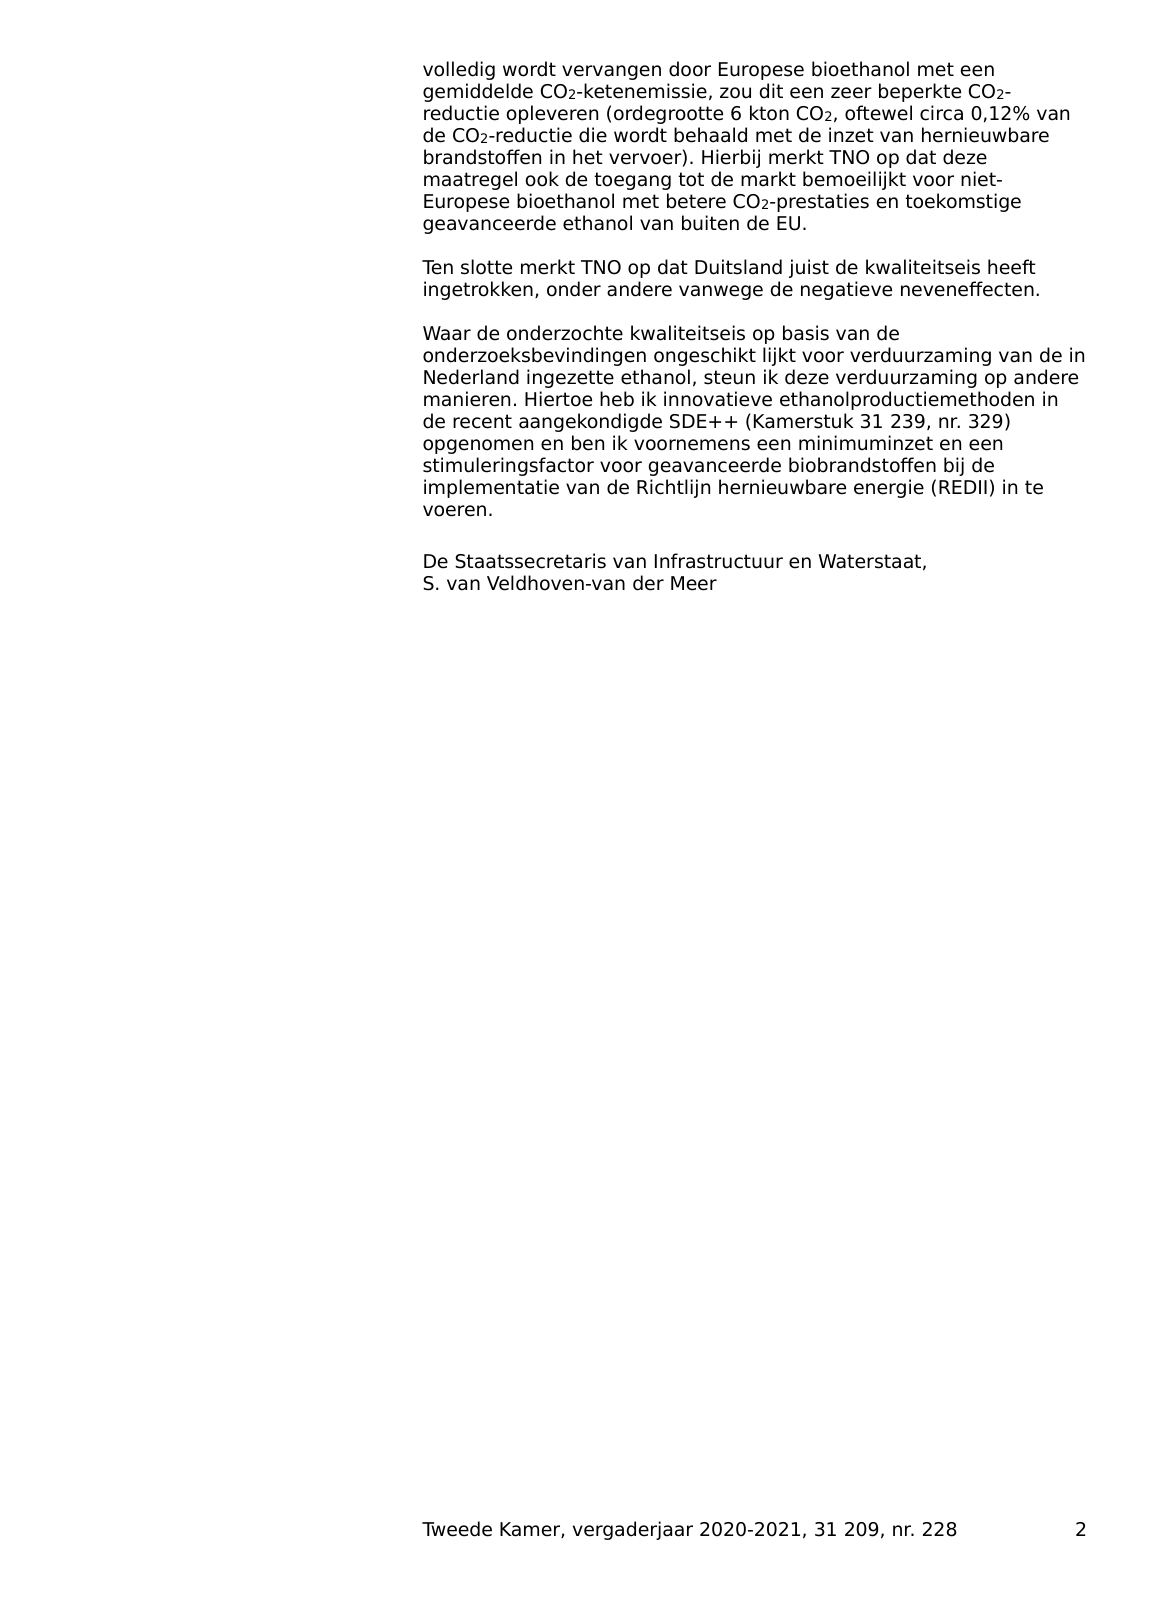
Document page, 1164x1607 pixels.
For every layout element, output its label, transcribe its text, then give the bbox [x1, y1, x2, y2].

text Ten slotte merkt TNO op dat Duitsland juist de kwaliteitseis heeft ingetrokken, onder andere vanwege de negatieve neveneffecten. [422, 257, 1087, 301]
text Waar de onderzochte kwaliteitseis op basis van de onderzoeksbevindingen ongeschikt lijkt voor verduurzaming van de in Nederland ingezette ethanol, steun ik deze verduurzaming op andere manieren. Hiertoe heb ik innovatieve ethanolproductiemethoden in de recent aangekondigde SDE++ (Kamerstuk 31 239, nr. 329) opgenomen en ben ik voornemens een minimuminzet en een stimuleringsfactor voor geavanceerde biobrandstoffen bij de implementatie van de Richtlijn hernieuwbare energie (REDII) in te voeren. [422, 323, 1087, 521]
text De Staatssecretaris van Infrastructuur en Waterstaat, S. van Veldhoven-van der Meer [422, 551, 1087, 595]
text volledig wordt vervangen door Europese bioethanol met een gemiddelde CO2-ketenemissie, zou dit een zeer beperkte CO2-reductie opleveren (ordegrootte 6 kton CO2, oftewel circa 0,12% van de CO2-reductie die wordt behaald met de inzet van hernieuwbare brandstoffen in het vervoer). Hierbij merkt TNO op dat deze maatregel ook de toegang tot de markt bemoeilijkt voor niet-Europese bioethanol met betere CO2-prestaties en toekomstige geavanceerde ethanol van buiten de EU. [422, 59, 1087, 235]
